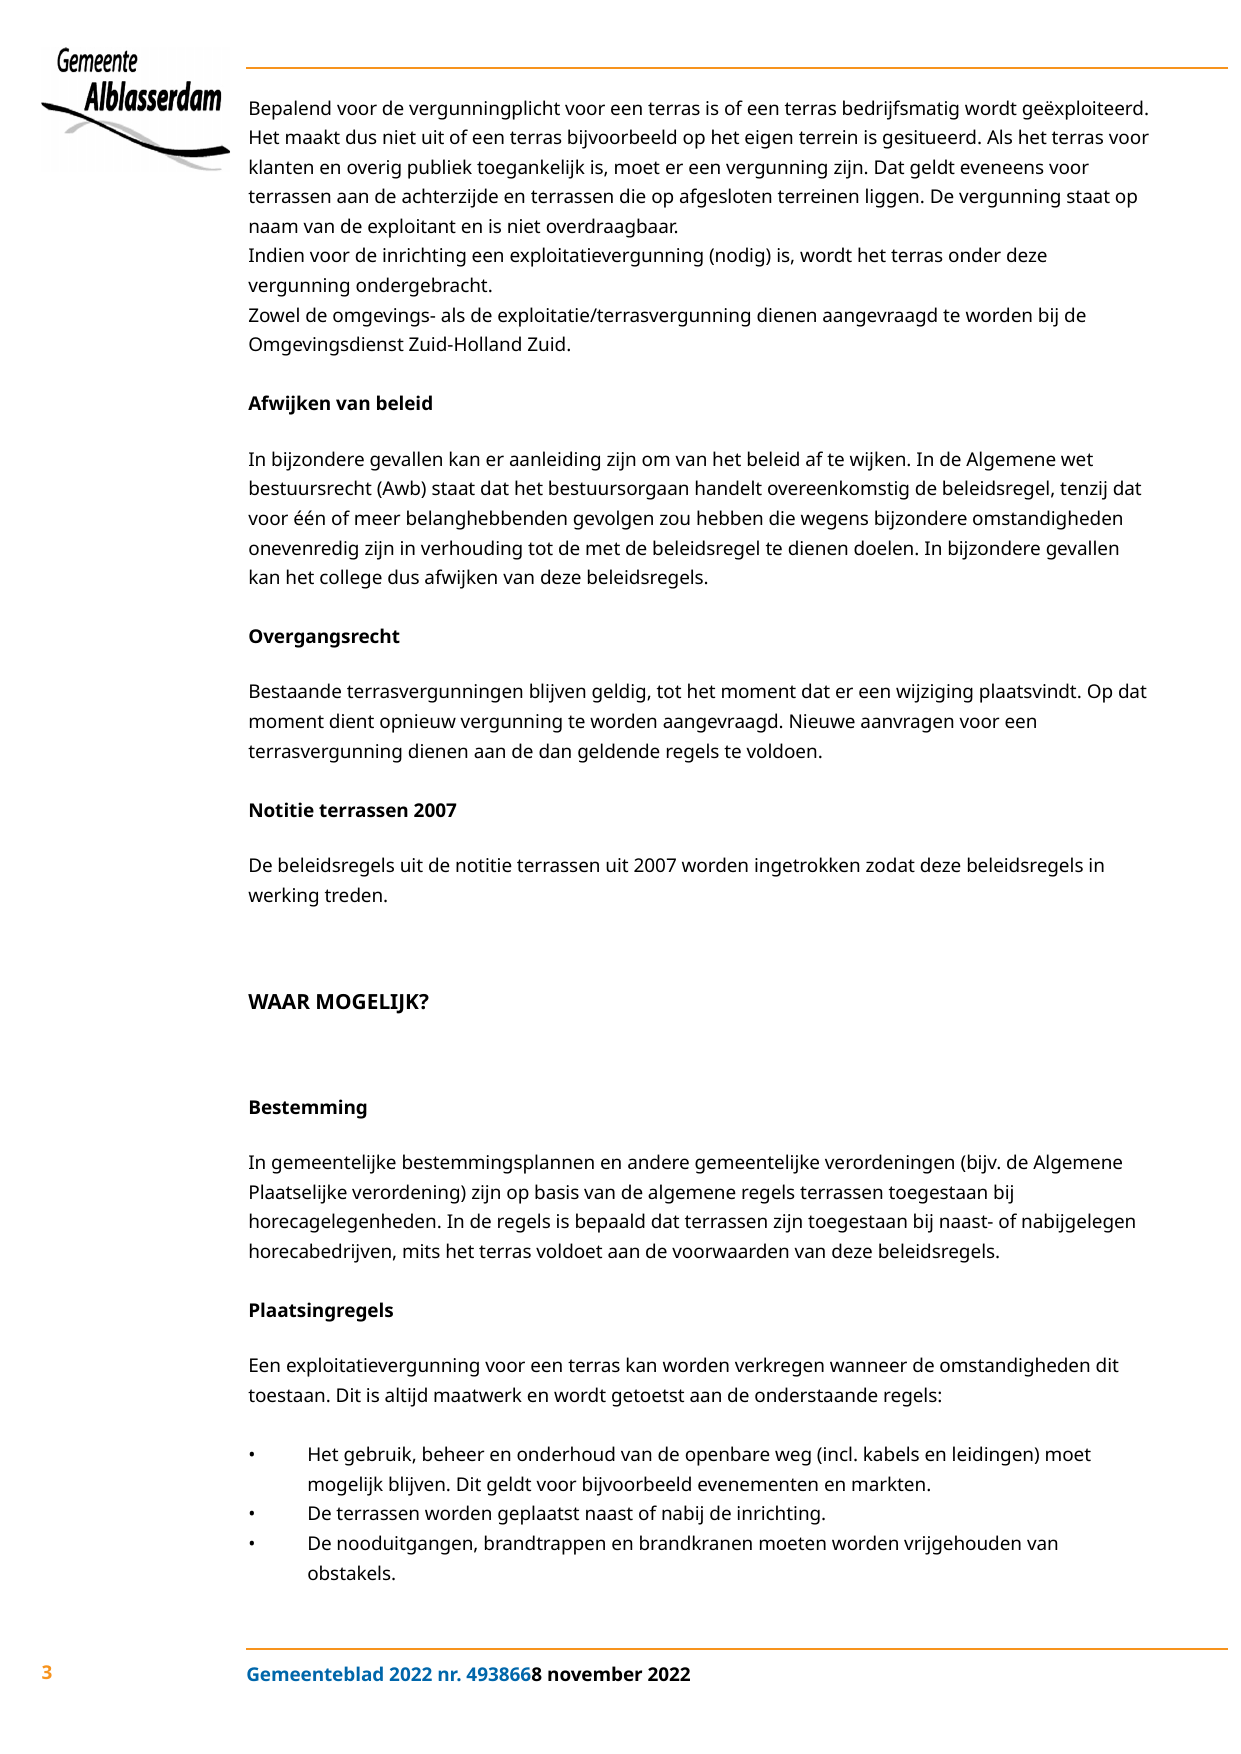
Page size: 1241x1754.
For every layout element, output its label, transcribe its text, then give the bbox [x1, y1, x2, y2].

text Overgangsrecht [248, 623, 1152, 649]
text Bepalend voor de vergunningplicht voor een terras is of een terras bedrijfsmatig wordt geëxploiteerd. Het maakt dus niet uit of een terras bijvoorbeeld op het eigen terrein is gesitueerd. Als het terras voor klanten en overig publiek toegankelijk is, moet er een vergunning zijn. Dat geldt eveneens voor terrassen aan de achterzijde en terrassen die op afgesloten terreinen liggen. De vergunning staat op naam van de exploitant en is niet overdraagbaar. [248, 95, 1152, 239]
text De beleidsregels uit de notitie terrassen uit 2007 worden ingetrokken zodat deze beleidsregels in werking treden. [248, 852, 1152, 908]
text Zowel de omgevings- als de exploitatie/terrasvergunning dienen aangevraagd te worden bij de Omgevingsdienst Zuid-Holland Zuid. [248, 302, 1152, 357]
text Plaatsingregels [248, 1297, 1152, 1323]
list Het gebruik, beheer en onderhoud van de openbare weg (incl. kabels en leidingen) moet mogelijk blijven. Dit geldt voor bijvoorbeeld evenementen en markten. [248, 1441, 1152, 1497]
text Bestemming [248, 1094, 1152, 1120]
list De terrassen worden geplaatst naast of nabij de inrichting. [248, 1501, 1152, 1526]
list De nooduitgangen, brandtrappen en brandkranen moeten worden vrijgehouden van obstakels. [248, 1530, 1152, 1585]
text Bestaande terrasvergunningen blijven geldig, tot het moment dat er een wijziging plaatsvindt. Op dat moment dient opnieuw vergunning te worden aangevraagd. Nieuwe aanvragen voor een terrasvergunning dienen aan de dan geldende regels te voldoen. [248, 679, 1152, 764]
text In bijzondere gevallen kan er aanleiding zijn om van het beleid af te wijken. In de Algemene wet bestuursrecht (Awb) staat dat het bestuursorgaan handelt overeenkomstig de beleidsregel, tenzij dat voor één of meer belanghebbenden gevolgen zou hebben die wegens bijzondere omstandigheden onevenredig zijn in verhouding tot de met de beleidsregel te dienen doelen. In bijzondere gevallen kan het college dus afwijken van deze beleidsregels. [248, 446, 1152, 590]
text Afwijken van beleid [248, 391, 1152, 416]
picture [41, 47, 231, 172]
text WAAR MOGELIJK? [248, 987, 1152, 1015]
text In gemeentelijke bestemmingsplannen en andere gemeentelijke verordeningen (bijv. de Algemene Plaatselijke verordening) zijn op basis van de algemene regels terrassen toegestaan bij horecagelegenheden. In de regels is bepaald dat terrassen zijn toegestaan bij naast- of nabijgelegen horecabedrijven, mits het terras voldoet aan de voorwaarden van deze beleidsregels. [248, 1149, 1152, 1264]
text Een exploitatievergunning voor een terras kan worden verkregen wanneer de omstandigheden dit toestaan. Dit is altijd maatwerk en wordt getoetst aan de onderstaande regels: [248, 1353, 1152, 1408]
text Notitie terrassen 2007 [248, 797, 1152, 823]
text Indien voor de inrichting een exploitatievergunning (nodig) is, wordt het terras onder deze vergunning ondergebracht. [248, 243, 1152, 298]
